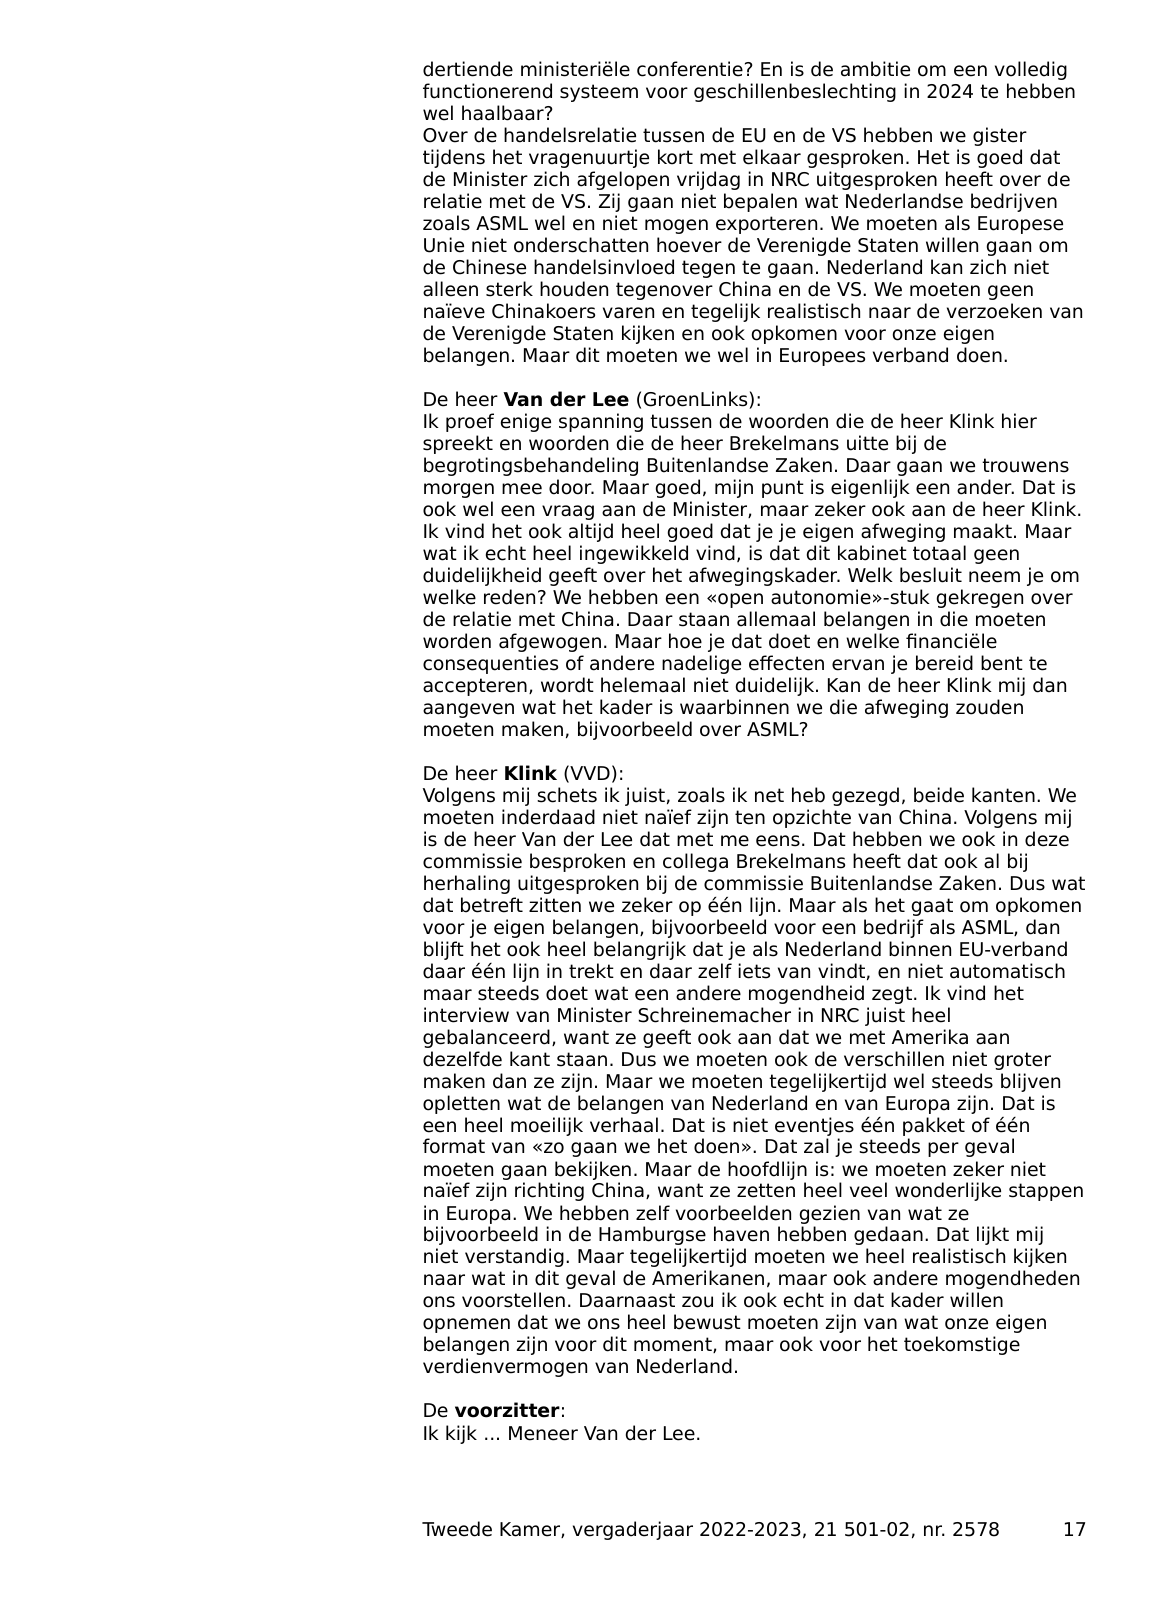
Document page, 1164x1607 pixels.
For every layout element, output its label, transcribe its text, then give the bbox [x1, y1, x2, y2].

text Ik kijk ... Meneer Van der Lee. [422, 1422, 1087, 1444]
text Volgens mij schets ik juist, zoals ik net heb gezegd, beide kanten. We moeten inderdaad niet naïef zijn ten opzichte van China. Volgens mij is de heer Van der Lee dat met me eens. Dat hebben we ook in deze commissie besproken en collega Brekelmans heeft dat ook al bij herhaling uitgesproken bij de commissie Buitenlandse Zaken. Dus wat dat betreft zitten we zeker op één lijn. Maar als het gaat om opkomen voor je eigen belangen, bijvoorbeeld voor een bedrijf als ASML, dan blijft het ook heel belangrijk dat je als Nederland binnen EU-verband daar één lijn in trekt en daar zelf iets van vindt, en niet automatisch maar steeds doet wat een andere mogendheid zegt. Ik vind het interview van Minister Schreinemacher in NRC juist heel gebalanceerd, want ze geeft ook aan dat we met Amerika aan dezelfde kant staan. Dus we moeten ook de verschillen niet groter maken dan ze zijn. Maar we moeten tegelijkertijd wel steeds blijven opletten wat de belangen van Nederland en van Europa zijn. Dat is een heel moeilijk verhaal. Dat is niet eventjes één pakket of één format van «zo gaan we het doen». Dat zal je steeds per geval moeten gaan bekijken. Maar de hoofdlijn is: we moeten zeker niet naïef zijn richting China, want ze zetten heel veel wonderlijke stappen in Europa. We hebben zelf voorbeelden gezien van wat ze bijvoorbeeld in de Hamburgse haven hebben gedaan. Dat lijkt mij niet verstandig. Maar tegelijkertijd moeten we heel realistisch kijken naar wat in dit geval de Amerikanen, maar ook andere mogendheden ons voorstellen. Daarnaast zou ik ook echt in dat kader willen opnemen dat we ons heel bewust moeten zijn van wat onze eigen belangen zijn voor dit moment, maar ook voor het toekomstige verdienvermogen van Nederland. [422, 785, 1087, 1378]
text dertiende ministeriële conferentie? En is de ambitie om een volledig functionerend systeem voor geschillenbeslechting in 2024 te hebben wel haalbaar? [422, 59, 1087, 125]
text De heer Van der Lee (GroenLinks): [422, 389, 1087, 411]
text De heer Klink (VVD): [422, 763, 1087, 785]
text De voorzitter: [422, 1400, 1087, 1422]
text Over de handelsrelatie tussen de EU en de VS hebben we gister tijdens het vragenuurtje kort met elkaar gesproken. Het is goed dat de Minister zich afgelopen vrijdag in NRC uitgesproken heeft over de relatie met de VS. Zij gaan niet bepalen wat Nederlandse bedrijven zoals ASML wel en niet mogen exporteren. We moeten als Europese Unie niet onderschatten hoever de Verenigde Staten willen gaan om de Chinese handelsinvloed tegen te gaan. Nederland kan zich niet alleen sterk houden tegenover China en de VS. We moeten geen naïeve Chinakoers varen en tegelijk realistisch naar de verzoeken van de Verenigde Staten kijken en ook opkomen voor onze eigen belangen. Maar dit moeten we wel in Europees verband doen. [422, 125, 1087, 367]
text Ik proef enige spanning tussen de woorden die de heer Klink hier spreekt en woorden die de heer Brekelmans uitte bij de begrotingsbehandeling Buitenlandse Zaken. Daar gaan we trouwens morgen mee door. Maar goed, mijn punt is eigenlijk een ander. Dat is ook wel een vraag aan de Minister, maar zeker ook aan de heer Klink. Ik vind het ook altijd heel goed dat je je eigen afweging maakt. Maar wat ik echt heel ingewikkeld vind, is dat dit kabinet totaal geen duidelijkheid geeft over het afwegingskader. Welk besluit neem je om welke reden? We hebben een «open autonomie»-stuk gekregen over de relatie met China. Daar staan allemaal belangen in die moeten worden afgewogen. Maar hoe je dat doet en welke financiële consequenties of andere nadelige effecten ervan je bereid bent te accepteren, wordt helemaal niet duidelijk. Kan de heer Klink mij dan aangeven wat het kader is waarbinnen we die afweging zouden moeten maken, bijvoorbeeld over ASML? [422, 411, 1087, 741]
